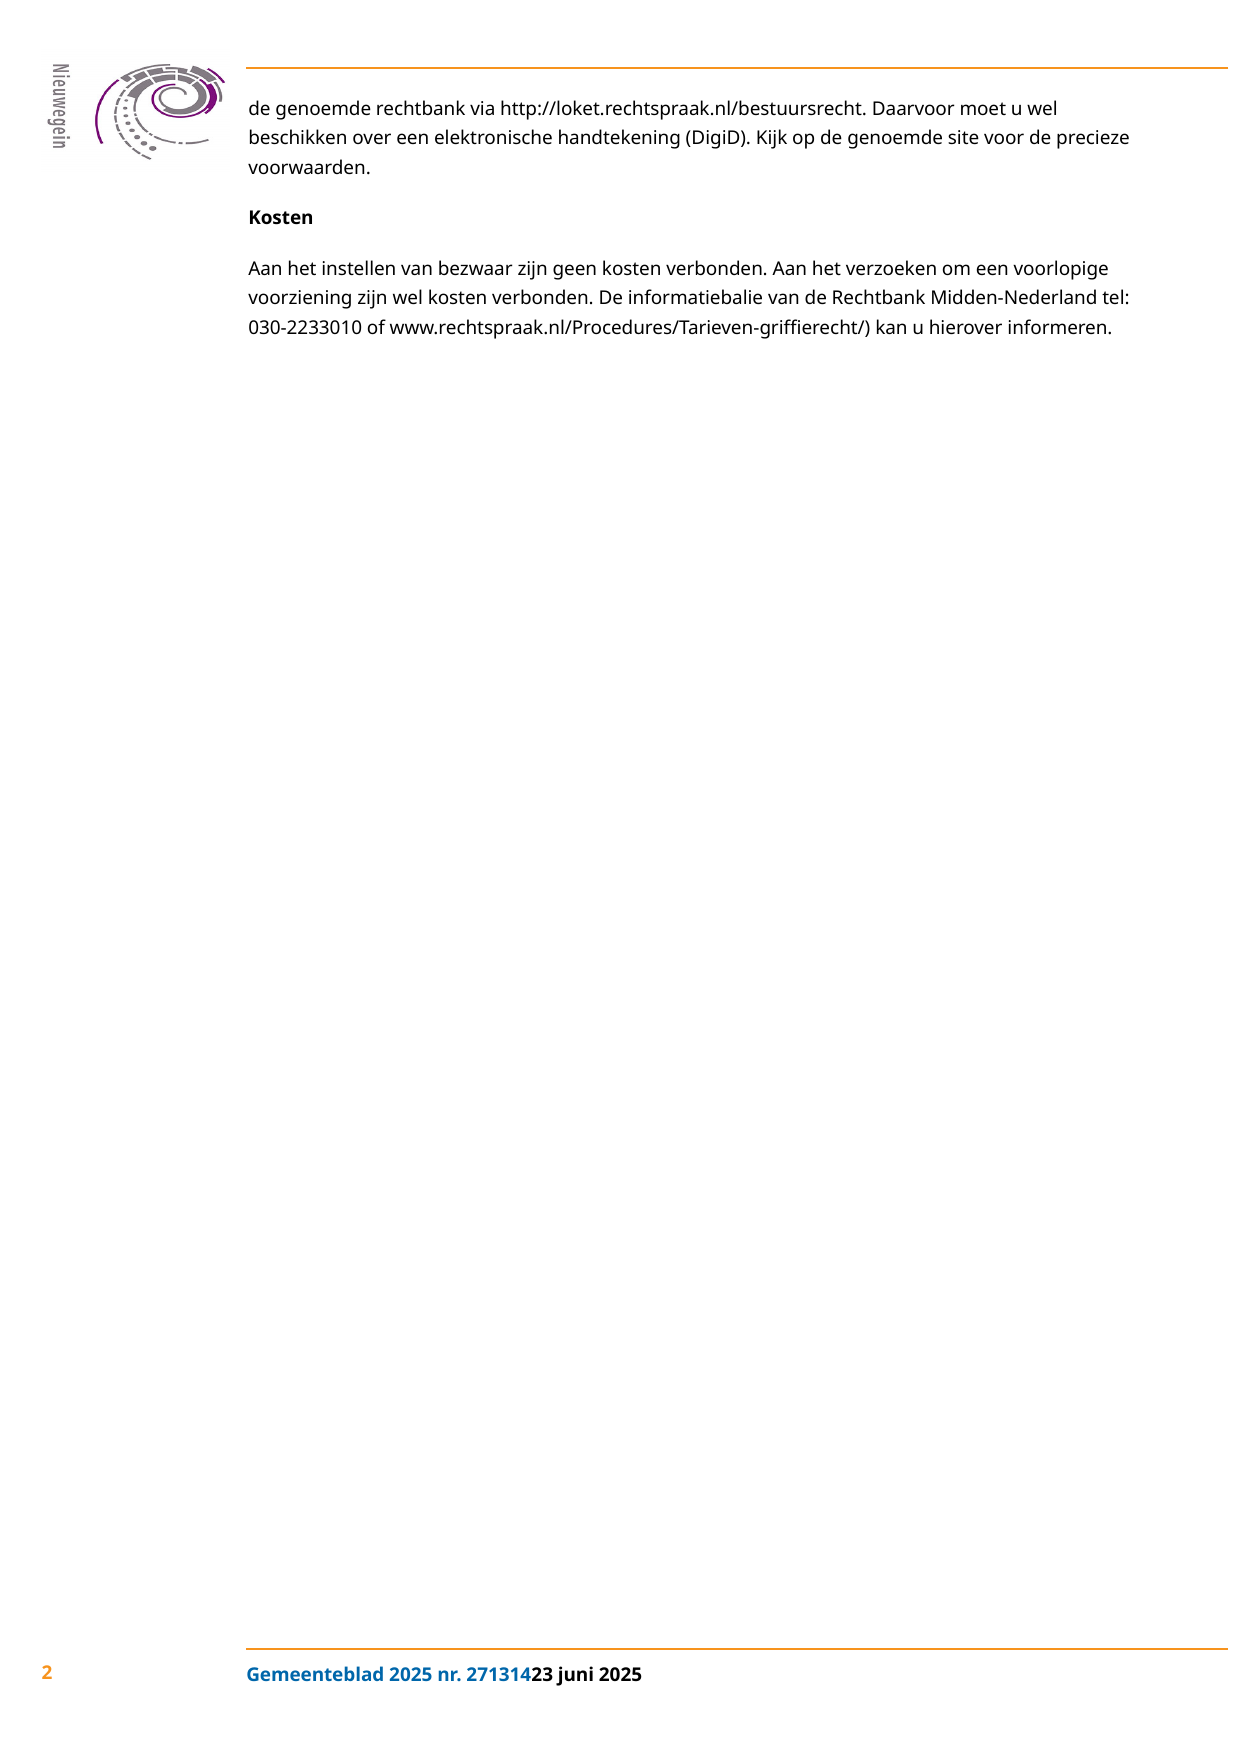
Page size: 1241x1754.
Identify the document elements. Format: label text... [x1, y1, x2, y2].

text Kosten [248, 204, 1152, 230]
text Aan het instellen van bezwaar zijn geen kosten verbonden. Aan het verzoeken om een voorlopige voorziening zijn wel kosten verbonden. De informatiebalie van de Rechtbank Midden-Nederland tel: 030-2233010 of www.rechtspraak.nl/Procedures/Tarieven-griffierecht/) kan u hierover informeren. [248, 255, 1152, 340]
text de genoemde rechtbank via http://loket.rechtspraak.nl/bestuursrecht. Daarvoor moet u wel beschikken over een elektronische handtekening (DigiD). Kijk op de genoemde site voor de precieze voorwaarden. [248, 95, 1152, 180]
picture [41, 47, 231, 172]
